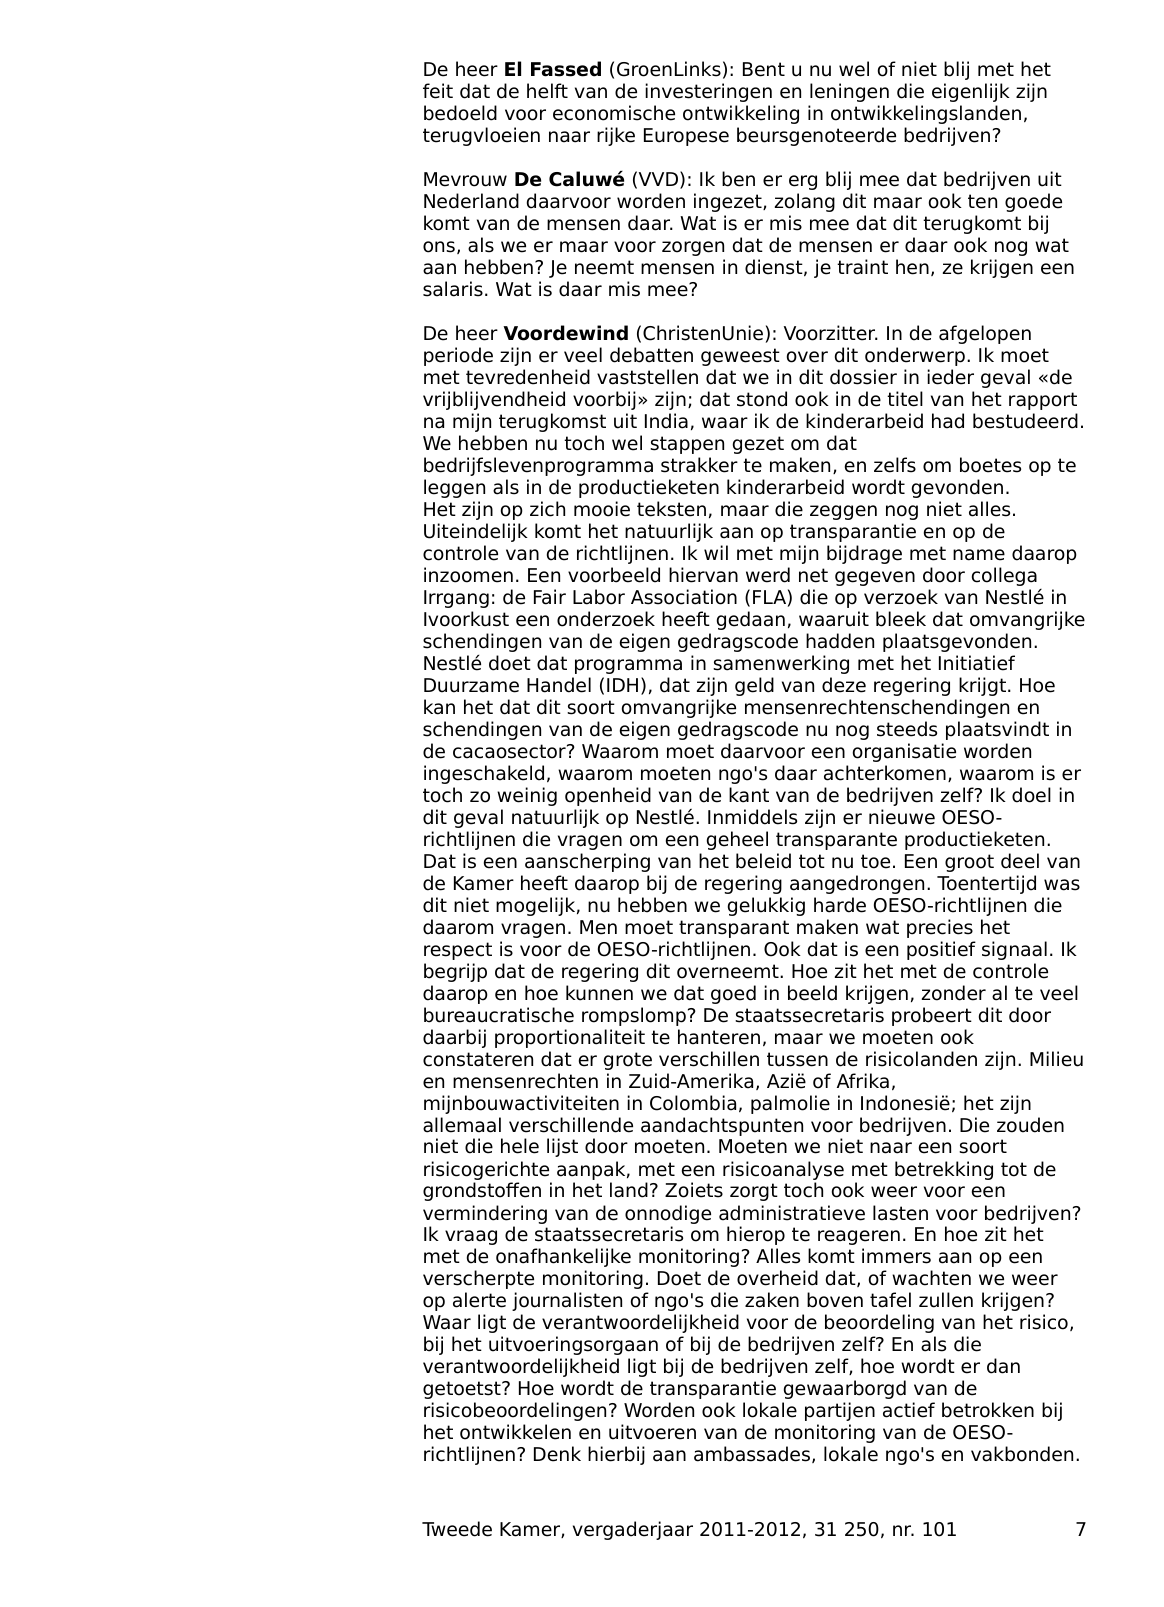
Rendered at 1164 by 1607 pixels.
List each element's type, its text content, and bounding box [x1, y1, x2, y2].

text Het zijn op zich mooie teksten, maar die zeggen nog niet alles. Uiteindelijk komt het natuurlijk aan op transparantie en op de controle van de richtlijnen. Ik wil met mijn bijdrage met name daarop inzoomen. Een voorbeeld hiervan werd net gegeven door collega Irrgang: de Fair Labor Association (FLA) die op verzoek van Nestlé in Ivoorkust een onderzoek heeft gedaan, waaruit bleek dat omvangrijke schendingen van de eigen gedragscode hadden plaatsgevonden. Nestlé doet dat programma in samenwerking met het Initiatief Duurzame Handel (IDH), dat zijn geld van deze regering krijgt. Hoe kan het dat dit soort omvangrijke mensenrechtenschendingen en schendingen van de eigen gedragscode nu nog steeds plaatsvindt in de cacaosector? Waarom moet daarvoor een organisatie worden ingeschakeld, waarom moeten ngo's daar achterkomen, waarom is er toch zo weinig openheid van de kant van de bedrijven zelf? Ik doel in dit geval natuurlijk op Nestlé. Inmiddels zijn er nieuwe OESO-richtlijnen die vragen om een geheel transparante productieketen. Dat is een aanscherping van het beleid tot nu toe. Een groot deel van de Kamer heeft daarop bij de regering aangedrongen. Toentertijd was dit niet mogelijk, nu hebben we gelukkig harde OESO-richtlijnen die daarom vragen. Men moet transparant maken wat precies het respect is voor de OESO-richtlijnen. Ook dat is een positief signaal. Ik begrijp dat de regering dit overneemt. Hoe zit het met de controle daarop en hoe kunnen we dat goed in beeld krijgen, zonder al te veel bureaucratische rompslomp? De staatssecretaris probeert dit door daarbij proportionaliteit te hanteren, maar we moeten ook constateren dat er grote verschillen tussen de risicolanden zijn. Milieu en mensenrechten in Zuid-Amerika, Azië of Afrika, mijnbouwactiviteiten in Colombia, palmolie in Indonesië; het zijn allemaal verschillende aandachtspunten voor bedrijven. Die zouden niet die hele lijst door moeten. Moeten we niet naar een soort risicogerichte aanpak, met een risicoanalyse met betrekking tot de grondstoffen in het land? Zoiets zorgt toch ook weer voor een vermindering van de onnodige administratieve lasten voor bedrijven? Ik vraag de staatssecretaris om hierop te reageren. En hoe zit het met de onafhankelijke monitoring? Alles komt immers aan op een verscherpte monitoring. Doet de overheid dat, of wachten we weer op alerte journalisten of ngo's die zaken boven tafel zullen krijgen? Waar ligt de verantwoordelijkheid voor de beoordeling van het risico, bij het uitvoeringsorgaan of bij de bedrijven zelf? En als die verantwoordelijkheid ligt bij de bedrijven zelf, hoe wordt er dan getoetst? Hoe wordt de transparantie gewaarborgd van de risicobeoordelingen? Worden ook lokale partijen actief betrokken bij het ontwikkelen en uitvoeren van de monitoring van de OESO-richtlijnen? Denk hierbij aan ambassades, lokale ngo's en vakbonden. [422, 499, 1087, 1466]
text De heer Voordewind (ChristenUnie): Voorzitter. In de afgelopen periode zijn er veel debatten geweest over dit onderwerp. Ik moet met tevredenheid vaststellen dat we in dit dossier in ieder geval «de vrijblijvendheid voorbij» zijn; dat stond ook in de titel van het rapport na mijn terugkomst uit India, waar ik de kinderarbeid had bestudeerd. We hebben nu toch wel stappen gezet om dat bedrijfslevenprogramma strakker te maken, en zelfs om boetes op te leggen als in de productieketen kinderarbeid wordt gevonden. [422, 323, 1087, 499]
text Mevrouw De Caluwé (VVD): Ik ben er erg blij mee dat bedrijven uit Nederland daarvoor worden ingezet, zolang dit maar ook ten goede komt van de mensen daar. Wat is er mis mee dat dit terugkomt bij ons, als we er maar voor zorgen dat de mensen er daar ook nog wat aan hebben? Je neemt mensen in dienst, je traint hen, ze krijgen een salaris. Wat is daar mis mee? [422, 169, 1087, 301]
text De heer El Fassed (GroenLinks): Bent u nu wel of niet blij met het feit dat de helft van de investeringen en leningen die eigenlijk zijn bedoeld voor economische ontwikkeling in ontwikkelingslanden, terugvloeien naar rijke Europese beursgenoteerde bedrijven? [422, 59, 1087, 147]
